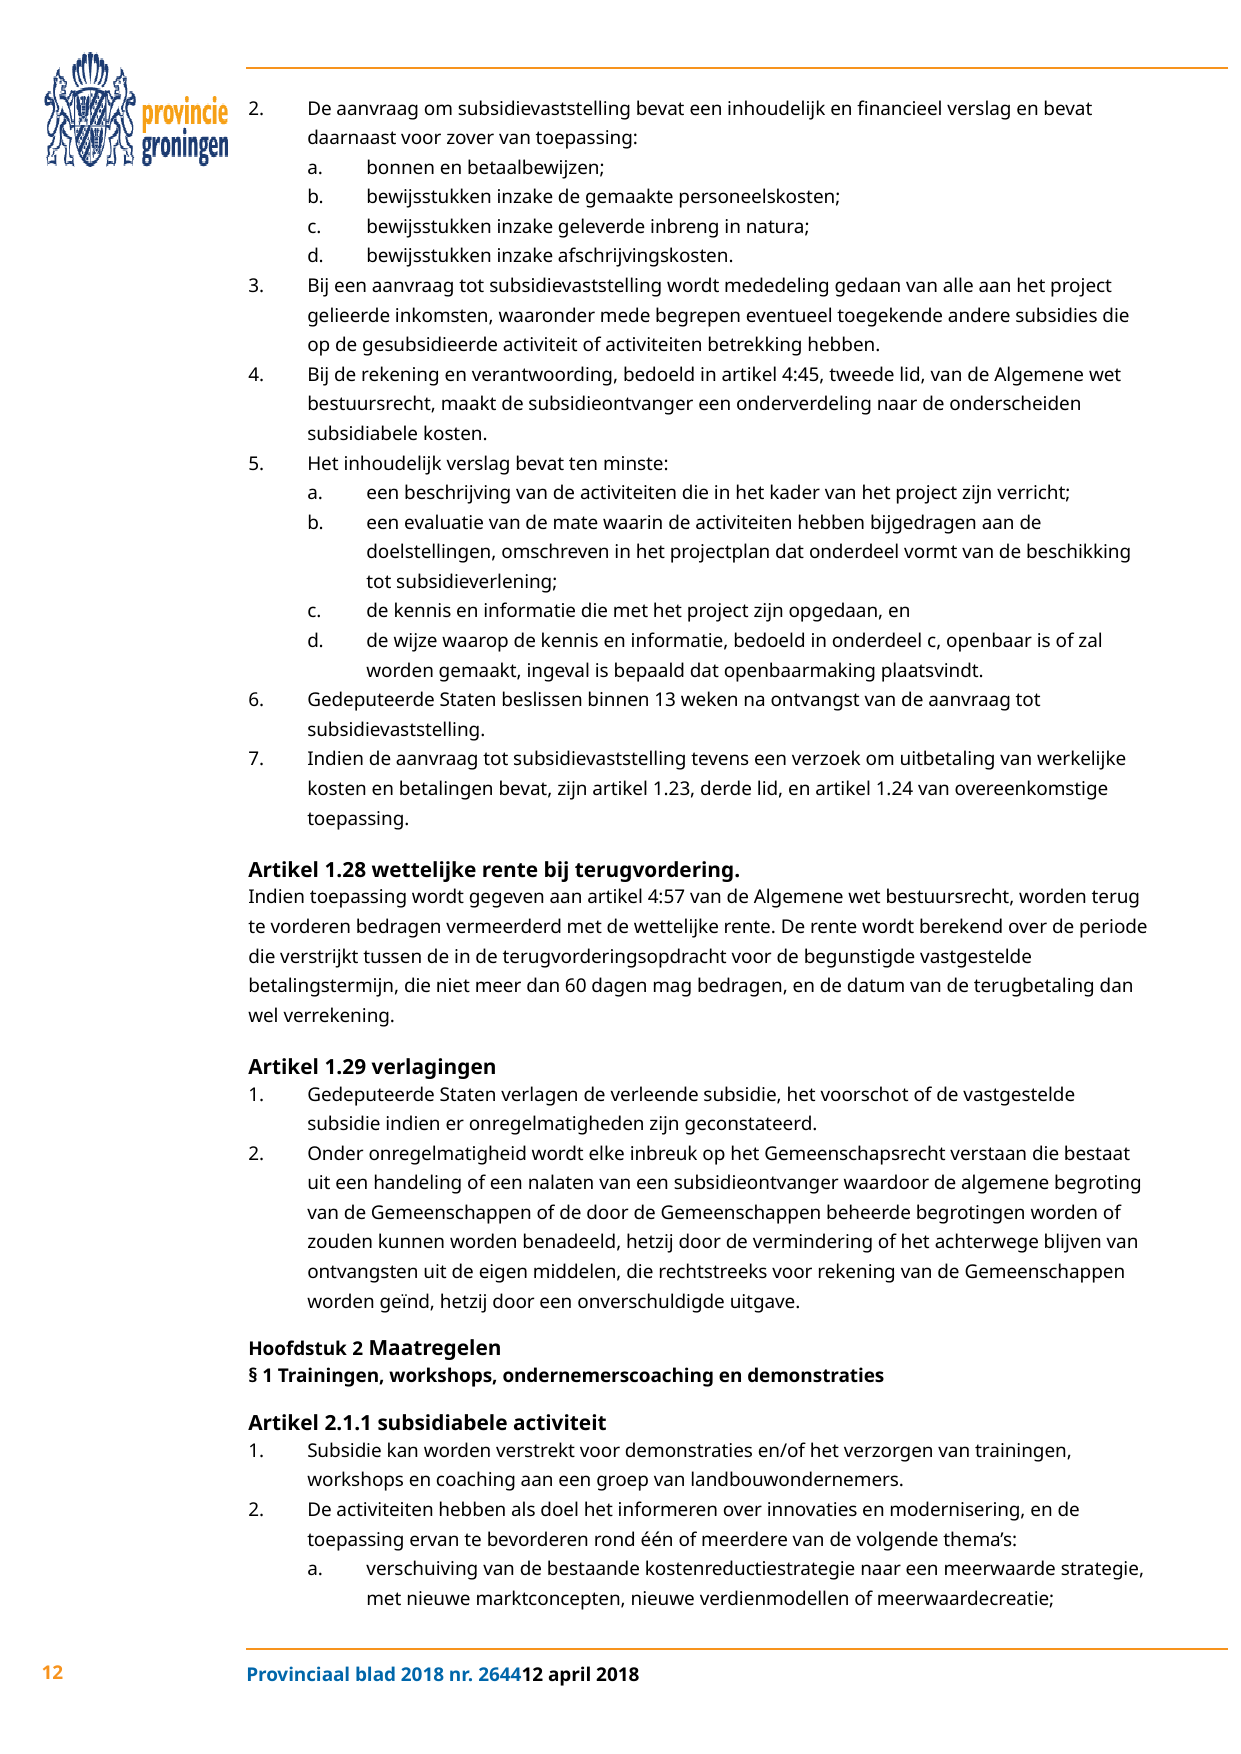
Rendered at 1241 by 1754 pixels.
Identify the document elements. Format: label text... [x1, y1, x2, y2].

list Gedeputeerde Staten verlagen de verleende subsidie, het voorschot of de vastgestelde subsidie indien er onregelmatigheden zijn geconstateerd. [248, 1081, 1152, 1136]
list bonnen en betaalbewijzen; [307, 154, 1152, 180]
list De aanvraag om subsidievaststelling bevat een inhoudelijk en financieel verslag en bevat daarnaast voor zover van toepassing: [248, 95, 1152, 150]
text Hoofdstuk 2 Maatregelen [248, 1333, 1152, 1362]
text Indien toepassing wordt gegeven aan artikel 4:57 van de Algemene wet bestuursrecht, worden terug te vorderen bedragen vermeerderd met de wettelijke rente. De rente wordt berekend over de periode die verstrijkt tussen de in de terugvorderingsopdracht voor de begunstigde vastgestelde betalingstermijn, die niet meer dan 60 dagen mag bedragen, en de datum van de terugbetaling dan wel verrekening. [248, 884, 1152, 1028]
list Het inhoudelijk verslag bevat ten minste: [248, 450, 1152, 476]
list bewijsstukken inzake afschrijvingskosten. [307, 243, 1152, 268]
list Indien de aanvraag tot subsidievaststelling tevens een verzoek om uitbetaling van werkelijke kosten en betalingen bevat, zijn artikel 1.23, derde lid, en artikel 1.24 van overeenkomstige toepassing. [248, 746, 1152, 831]
list Gedeputeerde Staten beslissen binnen 13 weken na ontvangst van de aanvraag tot subsidievaststelling. [248, 686, 1152, 742]
text § 1 Trainingen, workshops, ondernemerscoaching en demonstraties [248, 1362, 1152, 1388]
list De activiteiten hebben als doel het informeren over innovaties en modernisering, en de toepassing ervan te bevorderen rond één of meerdere van de volgende thema’s: [248, 1496, 1152, 1551]
list Subsidie kan worden verstrekt voor demonstraties en/of het verzorgen van trainingen, workshops en coaching aan een groep van landbouwondernemers. [248, 1437, 1152, 1492]
list Onder onregelmatigheid wordt elke inbreuk op het Gemeenschapsrecht verstaan die bestaat uit een handeling of een nalaten van een subsidieontvanger waardoor de algemene begroting van de Gemeenschappen of de door de Gemeenschappen beheerde begrotingen worden of zouden kunnen worden benadeeld, hetzij door de vermindering of het achterwege blijven van ontvangsten uit de eigen middelen, die rechtstreeks voor rekening van de Gemeenschappen worden geïnd, hetzij door een onverschuldigde uitgave. [248, 1140, 1152, 1314]
picture [41, 47, 231, 172]
list de wijze waarop de kennis en informatie, bedoeld in onderdeel c, openbaar is of zal worden gemaakt, ingeval is bepaald dat openbaarmaking plaatsvindt. [307, 627, 1152, 683]
list bewijsstukken inzake de gemaakte personeelskosten; [307, 183, 1152, 209]
list de kennis en informatie die met het project zijn opgedaan, en [307, 598, 1152, 623]
list een evaluatie van de mate waarin de activiteiten hebben bijgedragen aan de doelstellingen, omschreven in het projectplan dat onderdeel vormt van de beschikking tot subsidieverlening; [307, 509, 1152, 594]
text Artikel 1.29 verlagingen [248, 1052, 1152, 1081]
list bewijsstukken inzake geleverde inbreng in natura; [307, 213, 1152, 239]
text Artikel 2.1.1 subsidiabele activiteit [248, 1408, 1152, 1437]
text Artikel 1.28 wettelijke rente bij terugvordering. [248, 855, 1152, 884]
list een beschrijving van de activiteiten die in het kader van het project zijn verricht; [307, 479, 1152, 505]
list Bij de rekening en verantwoording, bedoeld in artikel 4:45, tweede lid, van de Algemene wet bestuursrecht, maakt de subsidieontvanger een onderverdeling naar de onderscheiden subsidiabele kosten. [248, 361, 1152, 446]
list Bij een aanvraag tot subsidievaststelling wordt mededeling gedaan van alle aan het project gelieerde inkomsten, waaronder mede begrepen eventueel toegekende andere subsidies die op de gesubsidieerde activiteit of activiteiten betrekking hebben. [248, 272, 1152, 357]
list verschuiving van de bestaande kostenreductiestrategie naar een meerwaarde strategie, met nieuwe marktconcepten, nieuwe verdienmodellen of meerwaardecreatie; [307, 1555, 1152, 1611]
